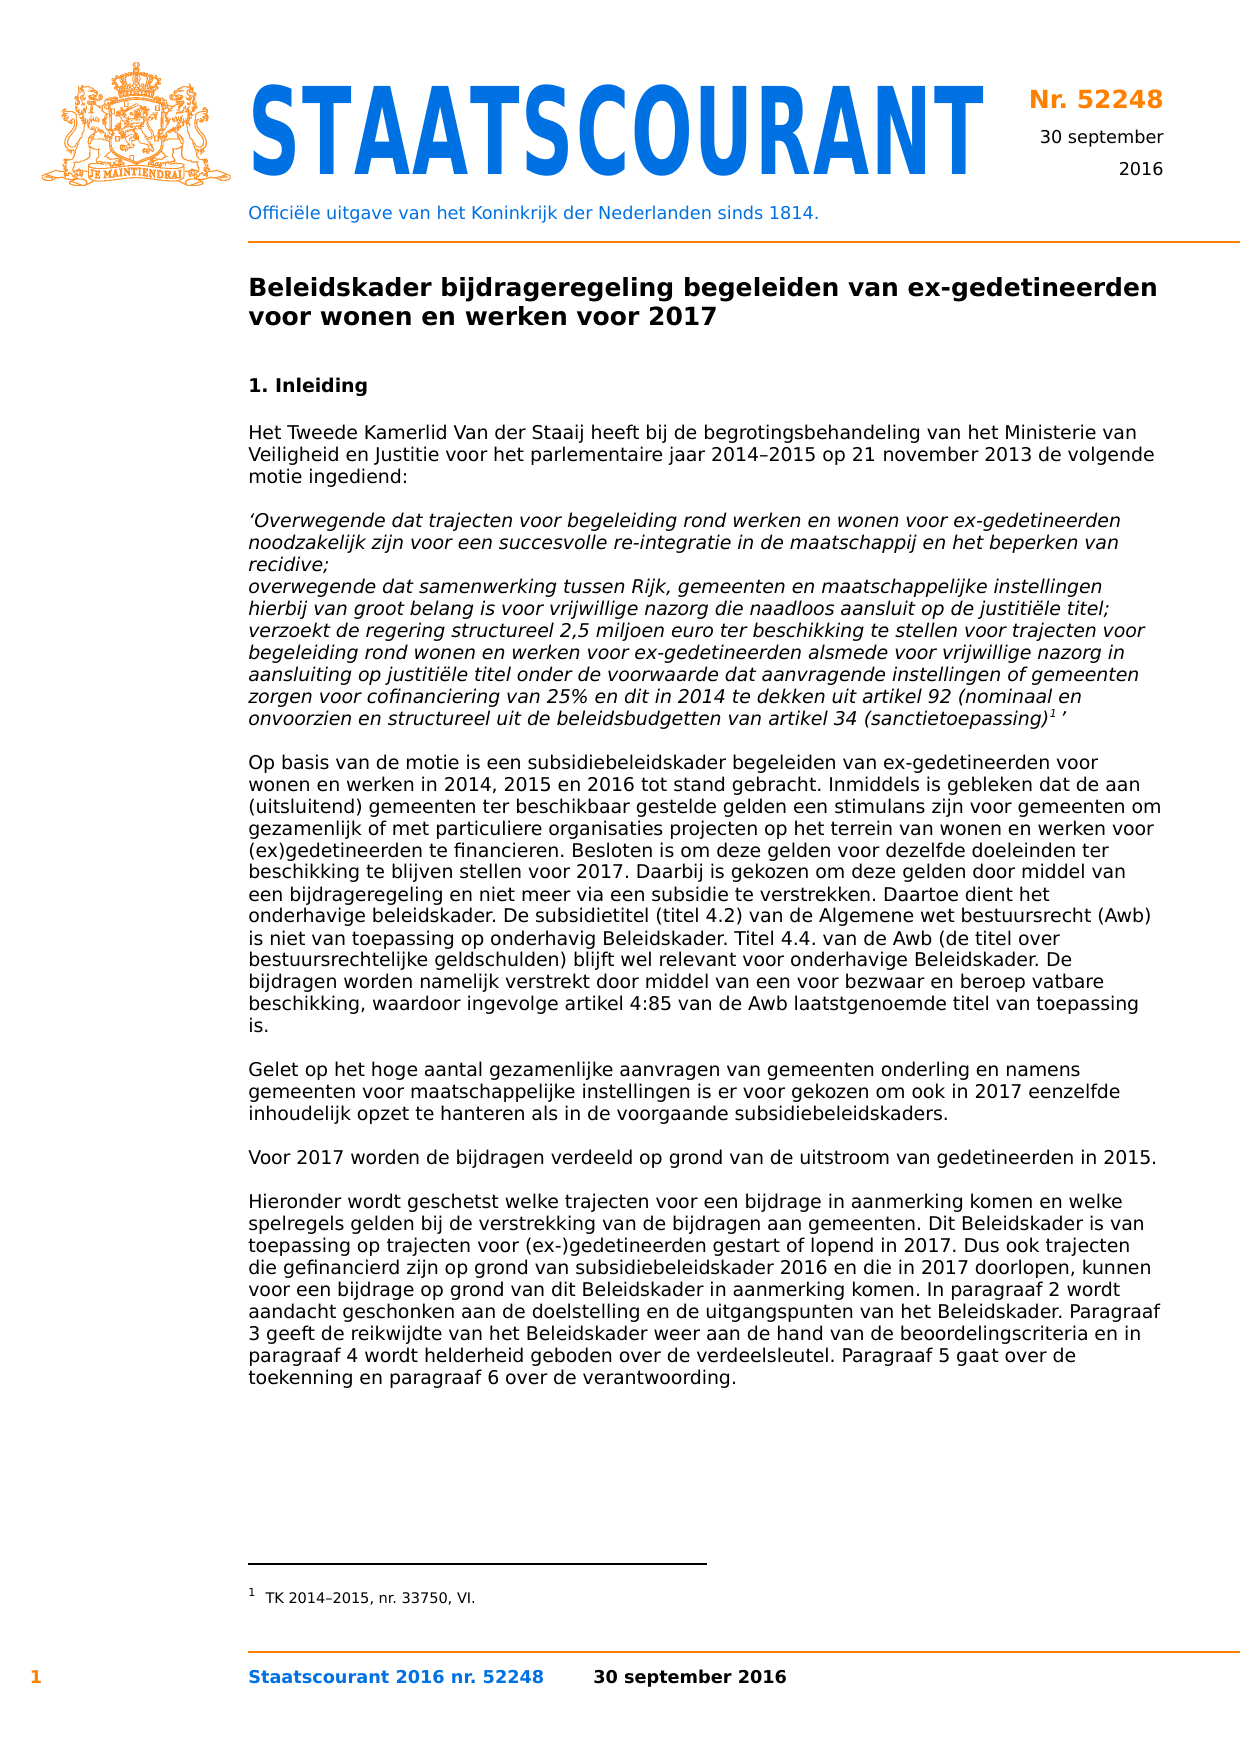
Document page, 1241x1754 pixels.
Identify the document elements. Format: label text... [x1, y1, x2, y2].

picture [41, 62, 231, 186]
table_cell 2016 [998, 153, 1240, 203]
text Hieronder wordt geschetst welke trajecten voor een bijdrage in aanmerking komen en welke spelregels gelden bij de verstrekking van de bijdragen aan gemeenten. Dit Beleidskader is van toepassing op trajecten voor (ex-)gedetineerden gestart of lopend in 2017. Dus ook trajecten die gefinancierd zijn op grond van subsidiebeleidskader 2016 en die in 2017 doorlopen, kunnen voor een bijdrage op grond van dit Beleidskader in aanmerking komen. In paragraaf 2 wordt aandacht geschonken aan de doelstelling en de uitgangspunten van het Beleidskader. Paragraaf 3 geeft de reikwijdte van het Beleidskader weer aan de hand van de beoordelingscriteria en in paragraaf 4 wordt helderheid geboden over de verdeelsleutel. Paragraaf 5 gaat over de toekenning en paragraaf 6 over de verantwoording. [248, 1191, 1163, 1389]
table_header Nr. 52248 [998, 62, 1240, 121]
text ‘Overwegende dat trajecten voor begeleiding rond werken en wonen voor ex-gedetineerden noodzakelijk zijn voor een succesvolle re-integratie in de maatschappij en het beperken van recidive; [248, 510, 1163, 576]
text Voor 2017 worden de bijdragen verdeeld op grond van de uitstroom van gedetineerden in 2015. [248, 1147, 1163, 1169]
table_cell Officiële uitgave van het Koninkrijk der Nederlanden sinds 1814. [248, 203, 1240, 241]
text TK 2014–2015, nr. 33750, VI. [248, 1586, 1163, 1608]
table_header STAATSCOURANT [248, 62, 998, 203]
text Gelet op het hoge aantal gezamenlijke aanvragen van gemeenten onderling en namens gemeenten voor maatschappelijke instellingen is er voor gekozen om ook in 2017 eenzelfde inhoudelijk opzet te hanteren als in de voorgaande subsidiebeleidskaders. [248, 1059, 1163, 1125]
text verzoekt de regering structureel 2,5 miljoen euro ter beschikking te stellen voor trajecten voor begeleiding rond wonen en werken voor ex-gedetineerden alsmede voor vrijwillige nazorg in aansluiting op justitiële titel onder de voorwaarde dat aanvragende instellingen of gemeenten zorgen voor cofinanciering van 25% en dit in 2014 te dekken uit artikel 92 (nominaal en onvoorzien en structureel uit de beleidsbudgetten van artikel 34 (sanctietoepassing)’ [248, 620, 1163, 730]
text Het Tweede Kamerlid Van der Staaij heeft bij de begrotingsbehandeling van het Ministerie van Veiligheid en Justitie voor het parlementaire jaar 2014–2015 op 21 november 2013 de volgende motie ingediend: [248, 422, 1163, 488]
text Op basis van de motie is een subsidiebeleidskader begeleiden van ex-gedetineerden voor wonen en werken in 2014, 2015 en 2016 tot stand gebracht. Inmiddels is gebleken dat de aan (uitsluitend) gemeenten ter beschikbaar gestelde gelden een stimulans zijn voor gemeenten om gezamenlijk of met particuliere organisaties projecten op het terrein van wonen en werken voor (ex)gedetineerden te financieren. Besloten is om deze gelden voor dezelfde doeleinden ter beschikking te blijven stellen voor 2017. Daarbij is gekozen om deze gelden door middel van een bijdrageregeling en niet meer via een subsidie te verstrekken. Daartoe dient het onderhavige beleidskader. De subsidietitel (titel 4.2) van de Algemene wet bestuursrecht (Awb) is niet van toepassing op onderhavig Beleidskader. Titel 4.4. van de Awb (de titel over bestuursrechtelijke geldschulden) blijft wel relevant voor onderhavige Beleidskader. De bijdragen worden namelijk verstrekt door middel van een voor bezwaar en beroep vatbare beschikking, waardoor ingevolge artikel 4:85 van de Awb laatstgenoemde titel van toepassing is. [248, 752, 1163, 1037]
subtitle Beleidskader bijdrageregeling begeleiden van ex-gedetineerden voor wonen en werken voor 2017 [248, 273, 1163, 331]
table_header [25, 62, 248, 241]
subtitle 1. Inleiding [248, 375, 1163, 397]
text overwegende dat samenwerking tussen Rijk, gemeenten en maatschappelijke instellingen hierbij van groot belang is voor vrijwillige nazorg die naadloos aansluit op de justitiële titel; [248, 576, 1163, 620]
table_cell 30 september [998, 121, 1240, 153]
